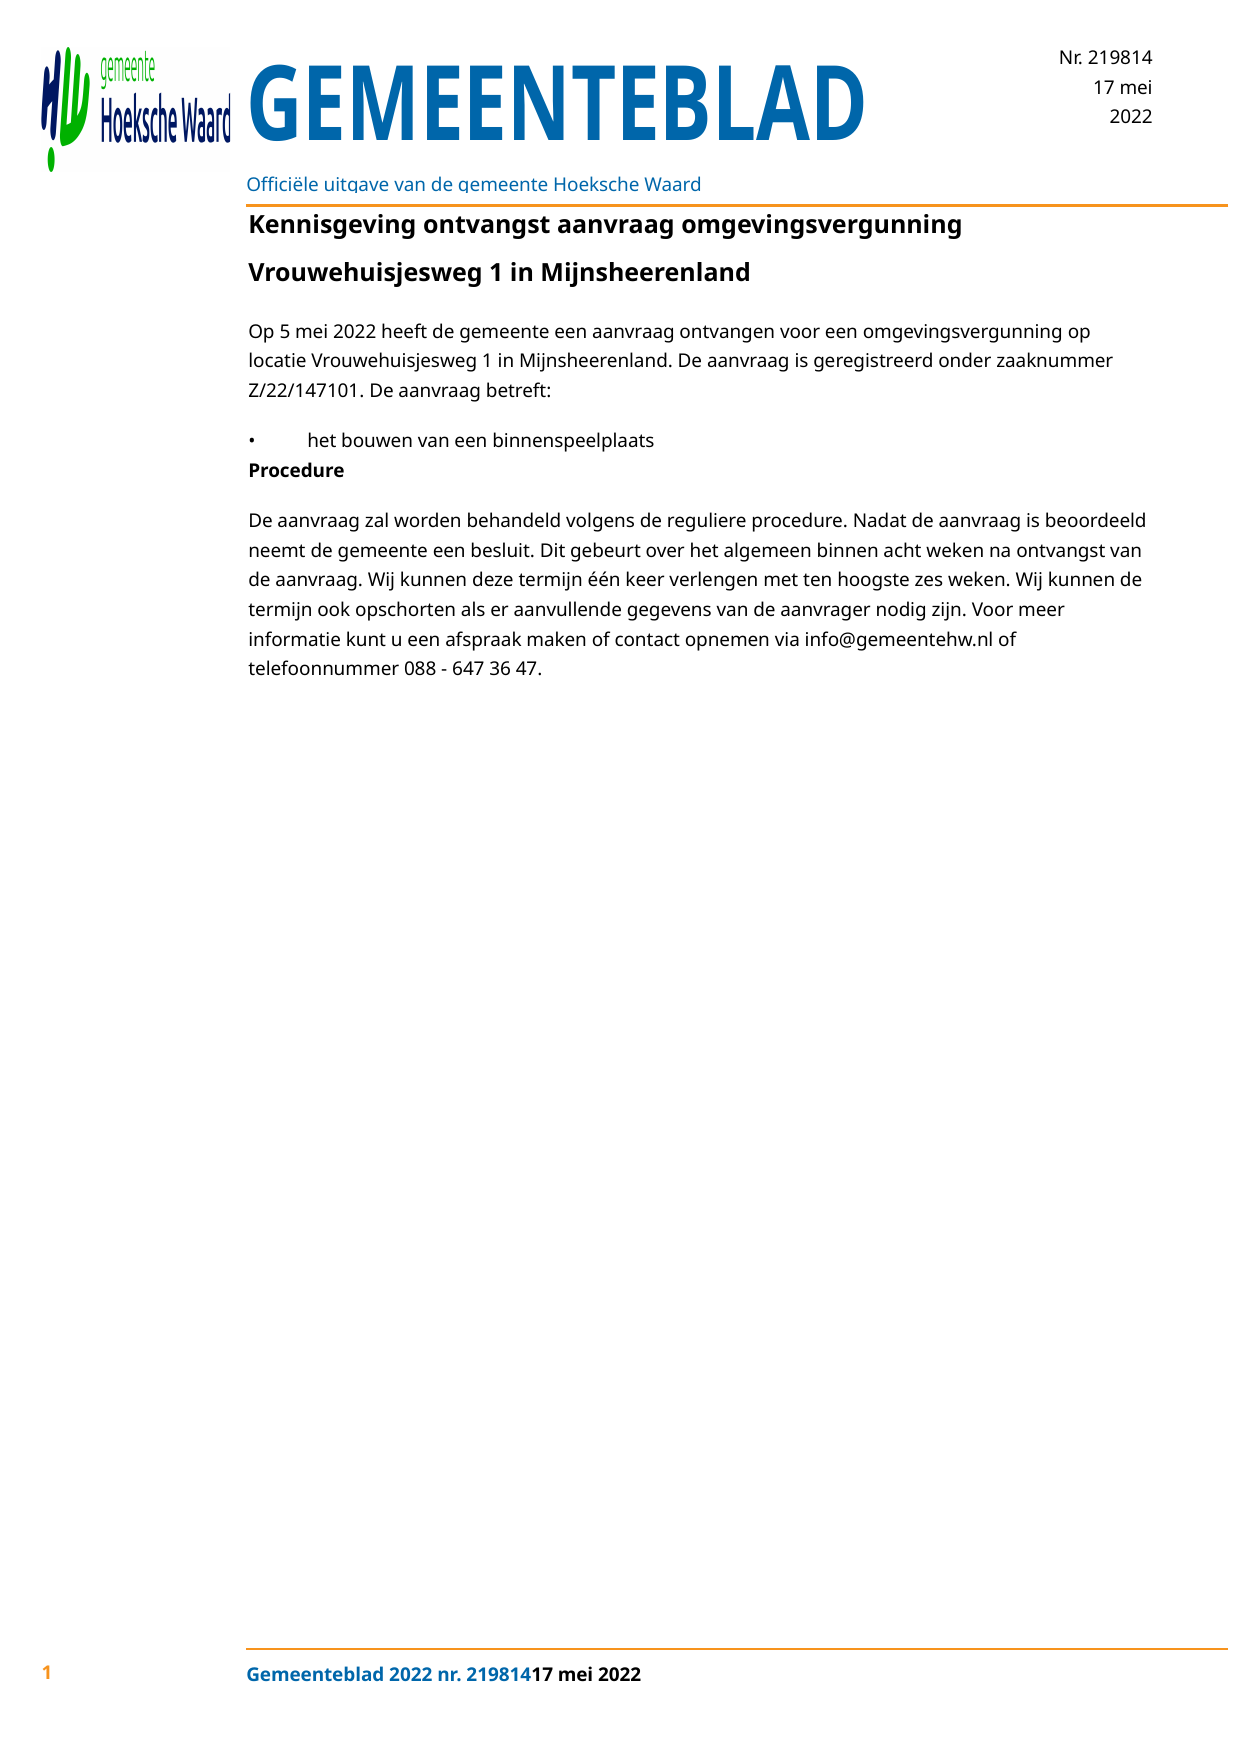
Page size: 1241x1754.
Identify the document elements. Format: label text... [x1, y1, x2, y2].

picture [41, 47, 231, 172]
text Kennisgeving ontvangst aanvraag omgevingsvergunning Vrouwehuisjesweg 1 in Mijnsheerenland [248, 207, 1152, 288]
text De aanvraag zal worden behandeld volgens de reguliere procedure. Nadat de aanvraag is beoordeeld neemt de gemeente een besluit. Dit gebeurt over het algemeen binnen acht weken na ontvangst van de aanvraag. Wij kunnen deze termijn één keer verlengen met ten hoogste zes weken. Wij kunnen de termijn ook opschorten als er aanvullende gegevens van de aanvrager nodig zijn. Voor meer informatie kunt u een afspraak maken of contact opnemen via info@gemeentehw.nl of telefoonnummer 088 - 647 36 47. [248, 507, 1152, 681]
text Procedure [248, 457, 1152, 483]
list het bouwen van een binnenspeelplaats [248, 427, 1152, 453]
text Op 5 mei 2022 heeft de gemeente een aanvraag ontvangen voor een omgevingsvergunning op locatie Vrouwehuisjesweg 1 in Mijnsheerenland. De aanvraag is geregistreerd onder zaaknummer Z/22/147101. De aanvraag betreft: [248, 318, 1152, 403]
